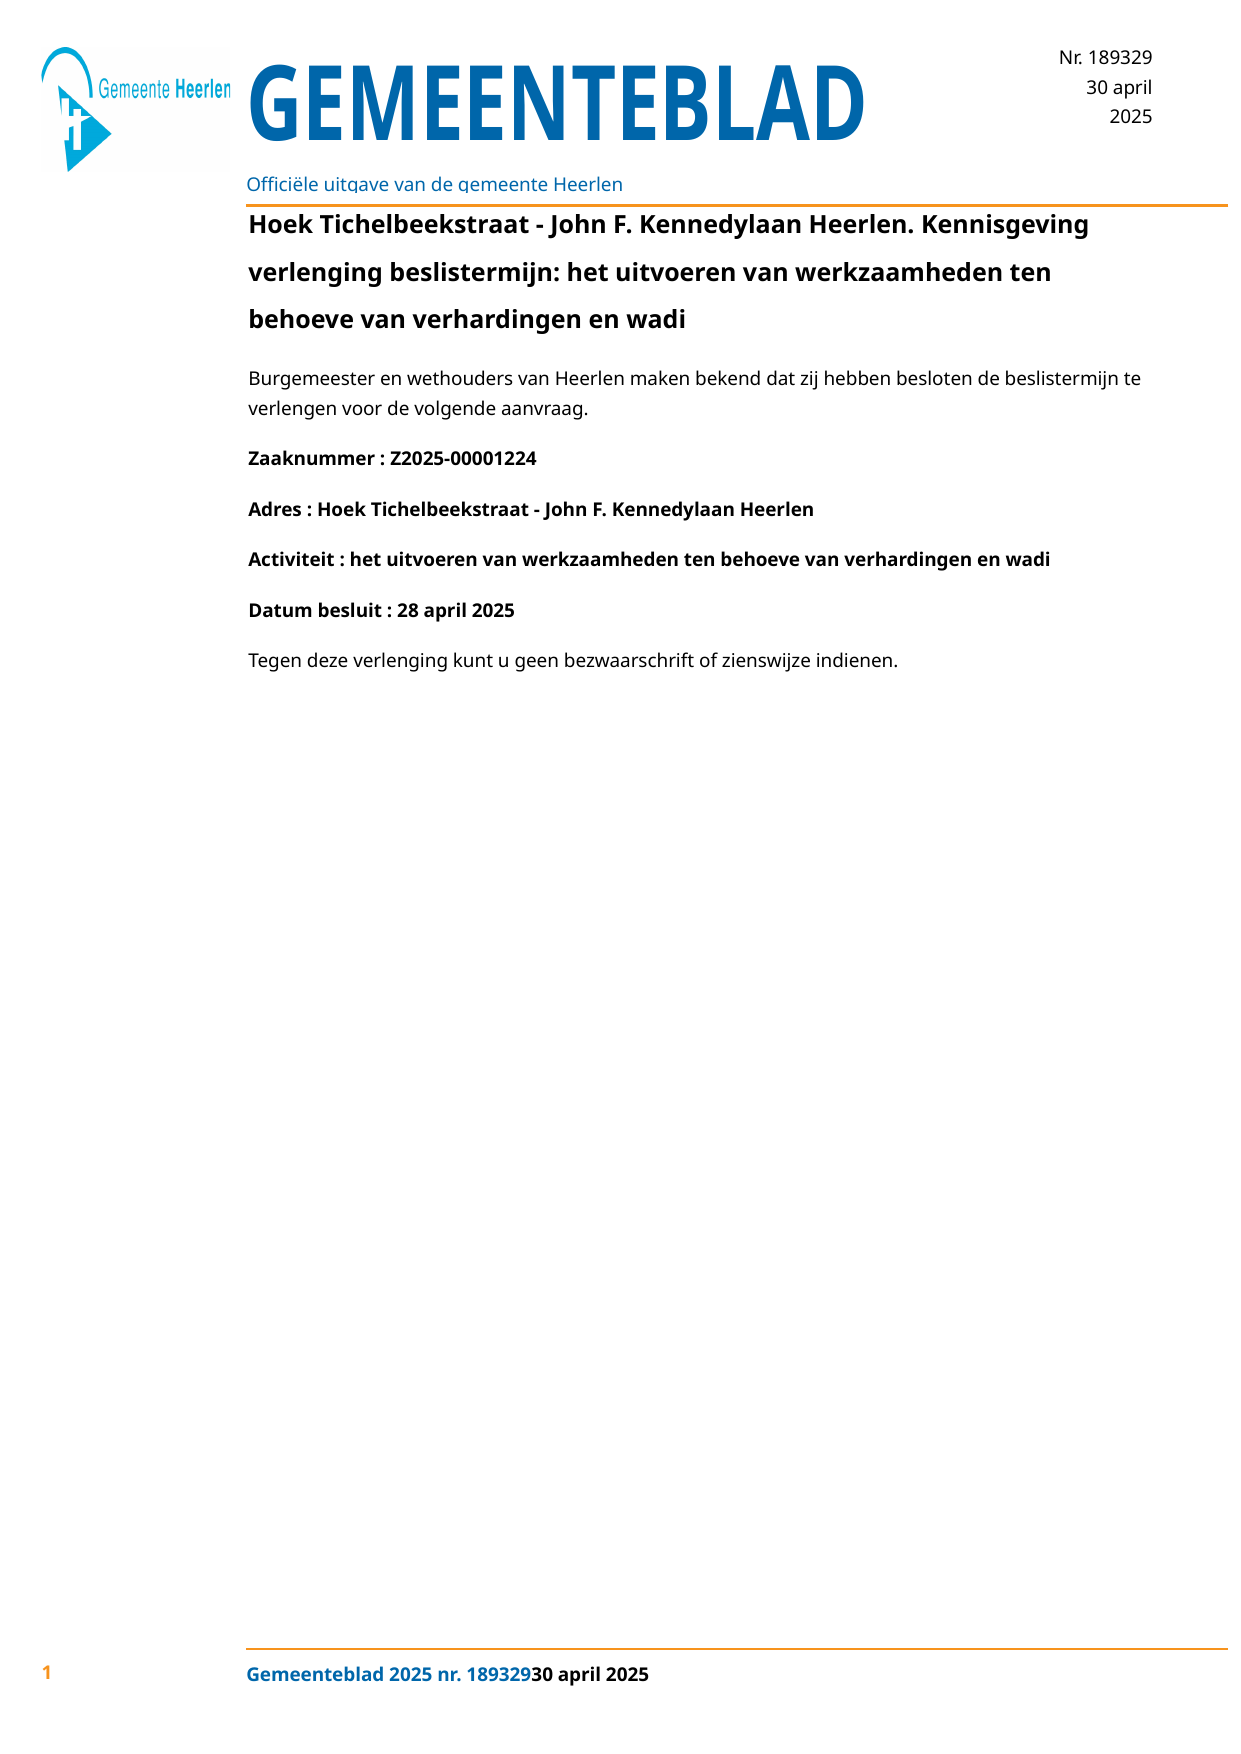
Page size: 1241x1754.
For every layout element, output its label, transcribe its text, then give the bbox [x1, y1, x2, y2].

text Burgemeester en wethouders van Heerlen maken bekend dat zij hebben besloten de beslistermijn te verlengen voor de volgende aanvraag. [248, 366, 1152, 421]
text Tegen deze verlenging kunt u geen bezwaarschrift of zienswijze indienen. [248, 647, 1152, 673]
text Activiteit : het uitvoeren van werkzaamheden ten behoeve van verhardingen en wadi [248, 546, 1152, 572]
text Datum besluit : 28 april 2025 [248, 597, 1152, 622]
picture [41, 47, 59, 70]
text Zaaknummer : Z2025-00001224 [248, 446, 1152, 471]
text Adres : Hoek Tichelbeekstraat - John F. Kennedylaan Heerlen [248, 496, 1152, 522]
text Hoek Tichelbeekstraat - John F. Kennedylaan Heerlen. Kennisgeving verlenging beslistermijn: het uitvoeren van werkzaamheden ten behoeve van verhardingen en wadi [248, 207, 1152, 336]
picture [41, 47, 231, 172]
